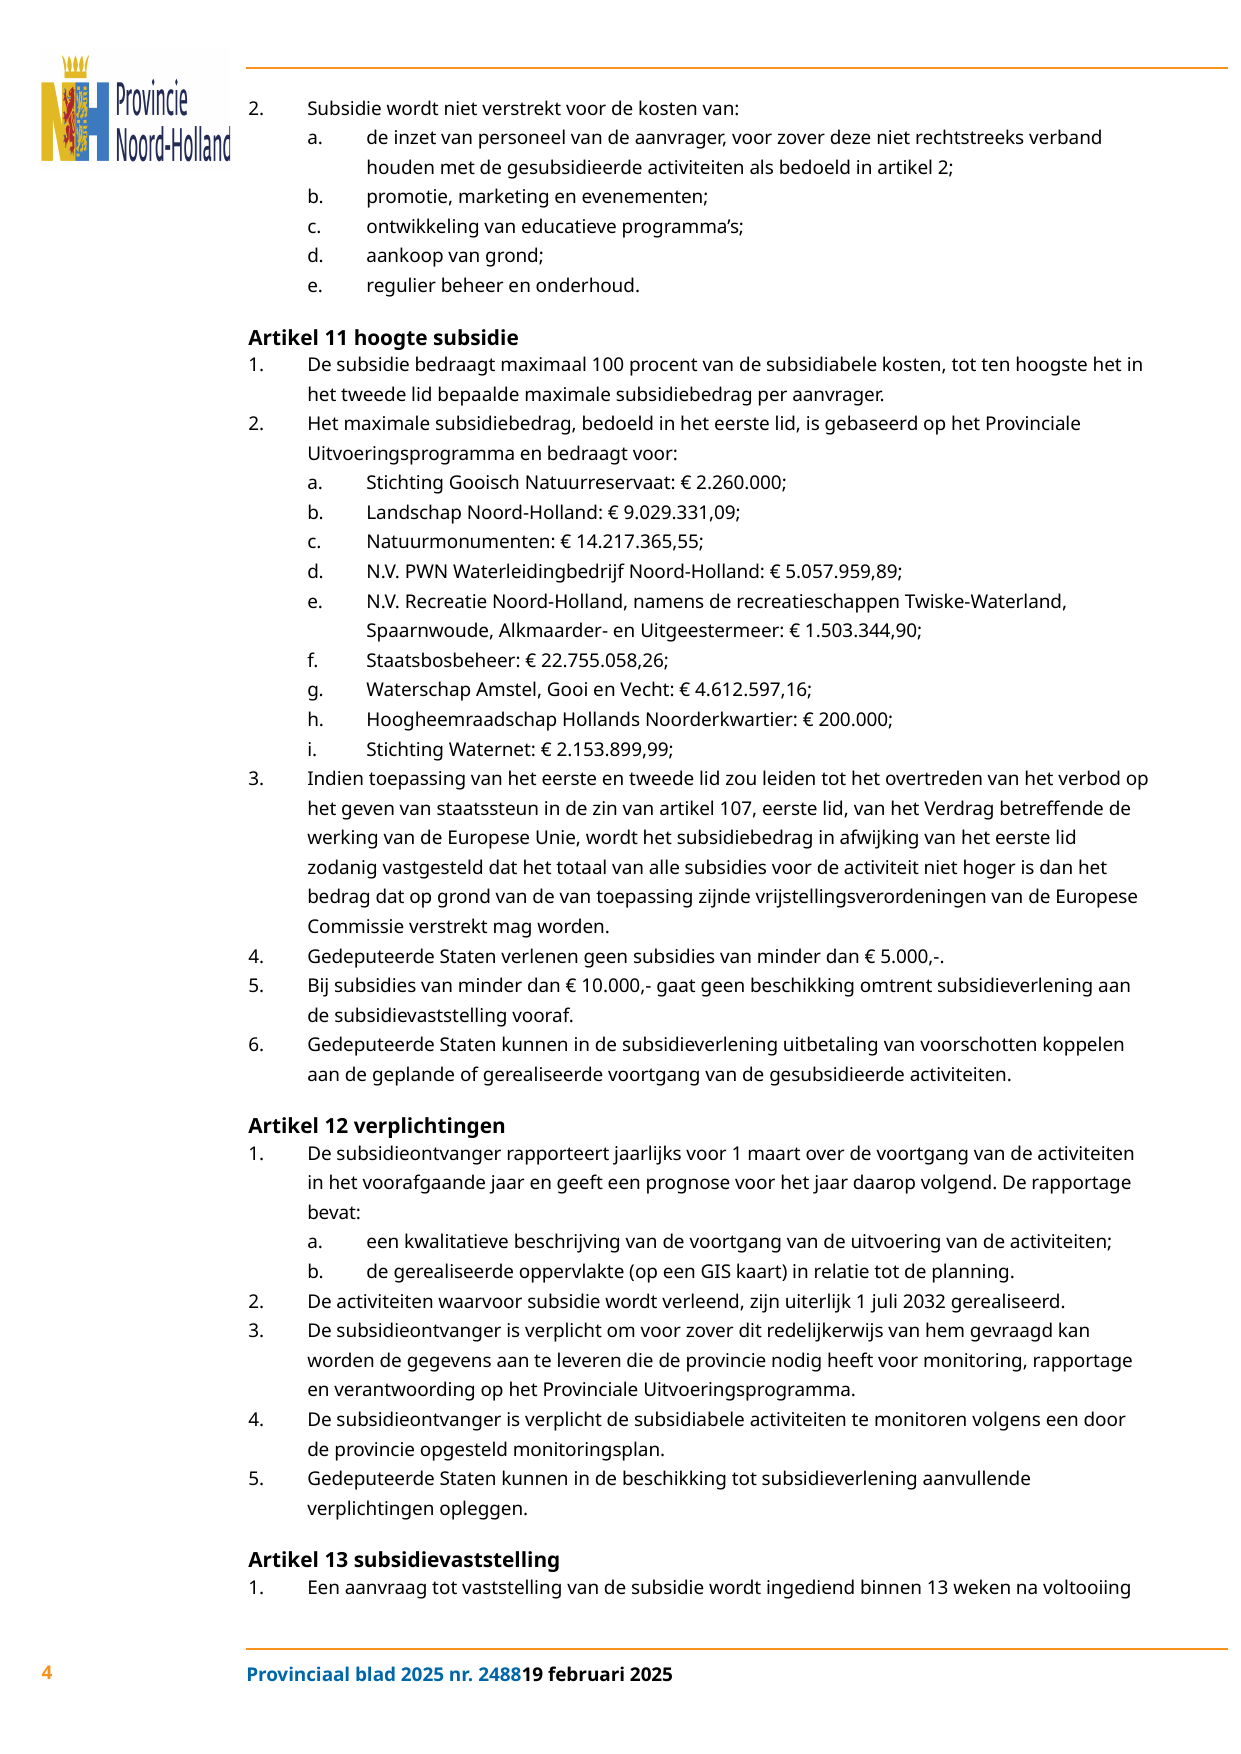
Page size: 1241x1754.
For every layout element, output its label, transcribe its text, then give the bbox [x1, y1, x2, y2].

list N.V. PWN Waterleidingbedrijf Noord-Holland: € 5.057.959,89; [307, 558, 1152, 584]
list Subsidie wordt niet verstrekt voor de kosten van: [248, 95, 1152, 121]
text Artikel 11 hoogte subsidie [248, 323, 1152, 351]
list Gedeputeerde Staten verlenen geen subsidies van minder dan € 5.000,-. [248, 943, 1152, 968]
list Natuurmonumenten: € 14.217.365,55; [307, 529, 1152, 554]
list regulier beheer en onderhoud. [307, 272, 1152, 298]
list De subsidieontvanger is verplicht de subsidiabele activiteiten te monitoren volgens een door de provincie opgesteld monitoringsplan. [248, 1406, 1152, 1462]
list Indien toepassing van het eerste en tweede lid zou leiden tot het overtreden van het verbod op het geven van staatssteun in de zin van artikel 107, eerste lid, van het Verdrag betreffende de werking van de Europese Unie, wordt het subsidiebedrag in afwijking van het eerste lid zodanig vastgesteld dat het totaal van alle subsidies voor de activiteit niet hoger is dan het bedrag dat op grond van de van toepassing zijnde vrijstellingsverordeningen van de Europese Commissie verstrekt mag worden. [248, 765, 1152, 939]
list Hoogheemraadschap Hollands Noorderkwartier: € 200.000; [307, 706, 1152, 732]
text Artikel 12 verplichtingen [248, 1112, 1152, 1140]
list De subsidieontvanger rapporteert jaarlijks voor 1 maart over de voortgang van de activiteiten in het voorafgaande jaar en geeft een prognose voor het jaar daarop volgend. De rapportage bevat: [248, 1140, 1152, 1225]
list De activiteiten waarvoor subsidie wordt verleend, zijn uiterlijk 1 juli 2032 gerealiseerd. [248, 1288, 1152, 1314]
list aankoop van grond; [307, 243, 1152, 268]
list Staatsbosbeheer: € 22.755.058,26; [307, 647, 1152, 673]
list Gedeputeerde Staten kunnen in de beschikking tot subsidieverlening aanvullende verplichtingen opleggen. [248, 1465, 1152, 1521]
list Een aanvraag tot vaststelling van de subsidie wordt ingediend binnen 13 weken na voltooiing [248, 1574, 1152, 1599]
list de gerealiseerde oppervlakte (op een GIS kaart) in relatie tot de planning. [307, 1258, 1152, 1284]
list De subsidieontvanger is verplicht om voor zover dit redelijkerwijs van hem gevraagd kan worden de gegevens aan te leveren die de provincie nodig heeft voor monitoring, rapportage en verantwoording op het Provinciale Uitvoeringsprogramma. [248, 1317, 1152, 1402]
list Gedeputeerde Staten kunnen in de subsidieverlening uitbetaling van voorschotten koppelen aan de geplande of gerealiseerde voortgang van de gesubsidieerde activiteiten. [248, 1032, 1152, 1087]
text Artikel 13 subsidievaststelling [248, 1545, 1152, 1574]
list de inzet van personeel van de aanvrager, voor zover deze niet rechtstreeks verband houden met de gesubsidieerde activiteiten als bedoeld in artikel 2; [307, 124, 1152, 180]
list De subsidie bedraagt maximaal 100 procent van de subsidiabele kosten, tot ten hoogste het in het tweede lid bepaalde maximale subsidiebedrag per aanvrager. [248, 351, 1152, 406]
list Het maximale subsidiebedrag, bedoeld in het eerste lid, is gebaseerd op het Provinciale Uitvoeringsprogramma en bedraagt voor: [248, 410, 1152, 466]
list ontwikkeling van educatieve programma’s; [307, 213, 1152, 239]
list een kwalitatieve beschrijving van de voortgang van de uitvoering van de activiteiten; [307, 1229, 1152, 1254]
list promotie, marketing en evenementen; [307, 183, 1152, 209]
list N.V. Recreatie Noord-Holland, namens de recreatieschappen Twiske-Waterland, Spaarnwoude, Alkmaarder- en Uitgeestermeer: € 1.503.344,90; [307, 588, 1152, 643]
list Stichting Gooisch Natuurreservaat: € 2.260.000; [307, 469, 1152, 495]
list Landschap Noord-Holland: € 9.029.331,09; [307, 499, 1152, 525]
list Stichting Waternet: € 2.153.899,99; [307, 736, 1152, 761]
list Bij subsidies van minder dan € 10.000,- gaat geen beschikking omtrent subsidieverlening aan de subsidievaststelling vooraf. [248, 972, 1152, 1028]
picture [41, 47, 231, 172]
list Waterschap Amstel, Gooi en Vecht: € 4.612.597,16; [307, 677, 1152, 702]
